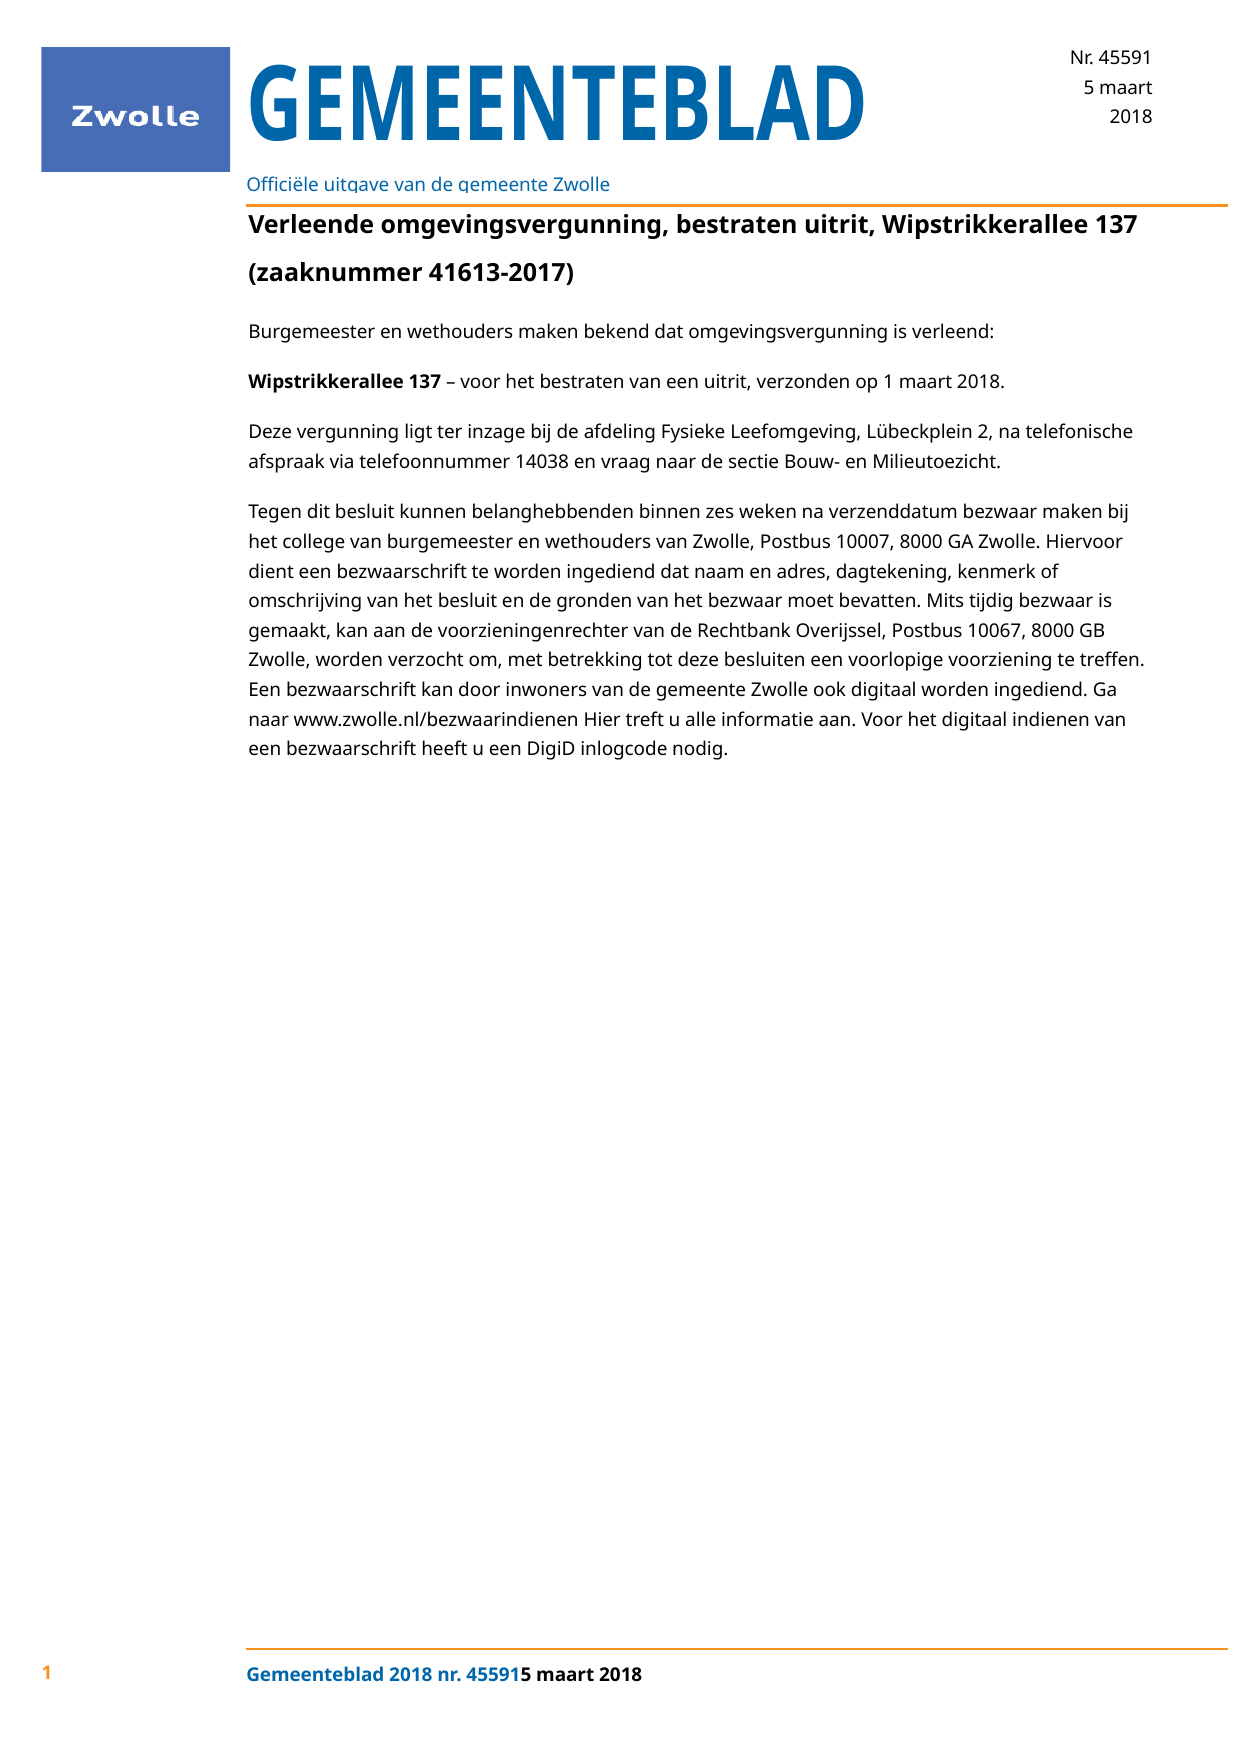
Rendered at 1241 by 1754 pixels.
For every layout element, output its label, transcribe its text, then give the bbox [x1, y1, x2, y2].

text Deze vergunning ligt ter inzage bij de afdeling Fysieke Leefomgeving, Lübeckplein 2, na telefonische afspraak via telefoonnummer 14038 en vraag naar de sectie Bouw- en Milieutoezicht. [248, 419, 1152, 474]
picture [41, 47, 231, 172]
text Tegen dit besluit kunnen belanghebbenden binnen zes weken na verzenddatum bezwaar maken bij het college van burgemeester en wethouders van Zwolle, Postbus 10007, 8000 GA Zwolle. Hiervoor dient een bezwaarschrift te worden ingediend dat naam en adres, dagtekening, kenmerk of omschrijving van het besluit en de gronden van het bezwaar moet bevatten. Mits tijdig bezwaar is gemaakt, kan aan de voorzieningenrechter van de Rechtbank Overijssel, Postbus 10067, 8000 GB Zwolle, worden verzocht om, met betrekking tot deze besluiten een voorlopige voorziening te treffen. Een bezwaarschrift kan door inwoners van de gemeente Zwolle ook digitaal worden ingediend. Ga naar www.zwolle.nl/bezwaarindienen Hier treft u alle informatie aan. Voor het digitaal indienen van een bezwaarschrift heeft u een DigiD inlogcode nodig. [248, 499, 1152, 761]
text Wipstrikkerallee 137 – voor het bestraten van een uitrit, verzonden op 1 maart 2018. [248, 368, 1152, 394]
text Verleende omgevingsvergunning, bestraten uitrit, Wipstrikkerallee 137 (zaaknummer 41613-2017) [248, 207, 1152, 288]
text Burgemeester en wethouders maken bekend dat omgevingsvergunning is verleend: [248, 318, 1152, 344]
